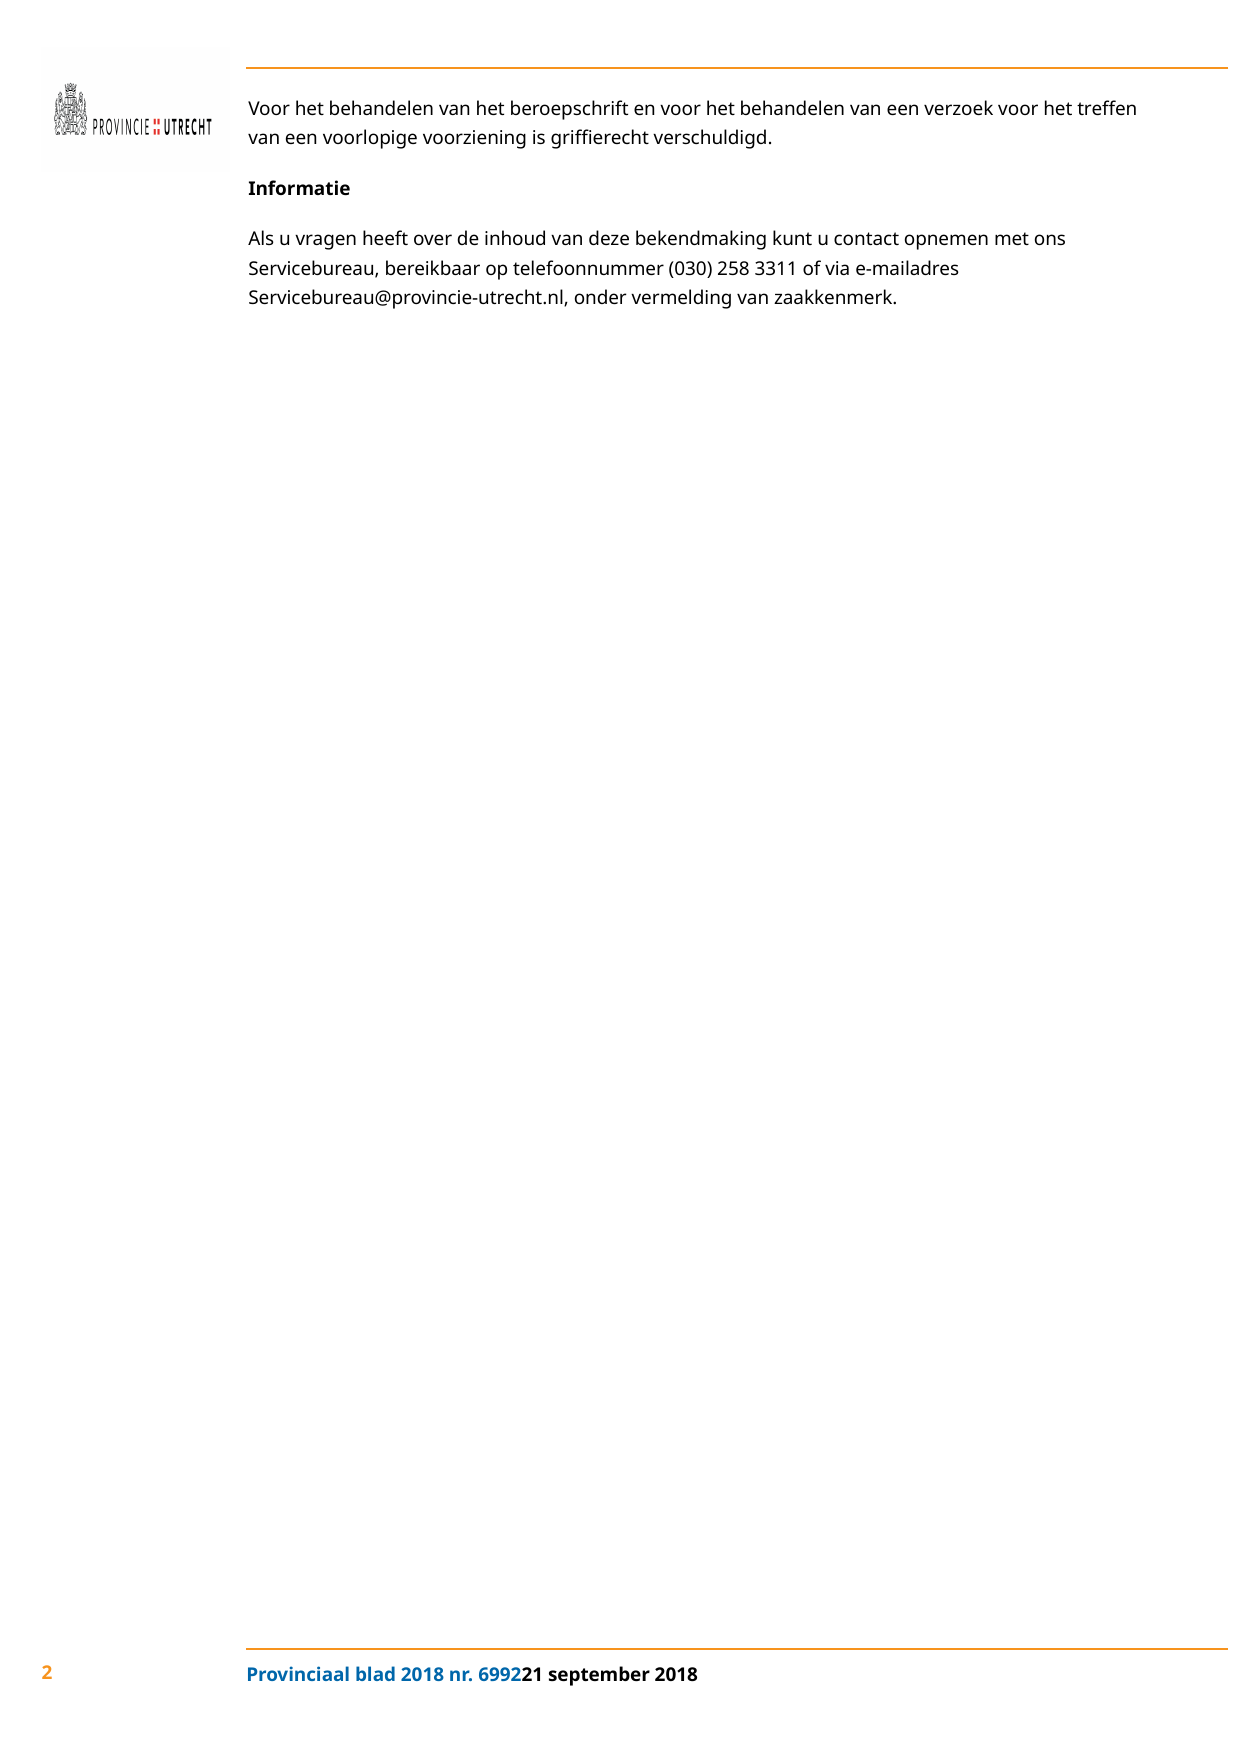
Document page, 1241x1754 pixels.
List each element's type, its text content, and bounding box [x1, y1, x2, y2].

text Voor het behandelen van het beroepschrift en voor het behandelen van een verzoek voor het treffen van een voorlopige voorziening is griffierecht verschuldigd. [248, 95, 1152, 150]
text Informatie [248, 175, 1152, 201]
picture [41, 47, 231, 172]
text Als u vragen heeft over de inhoud van deze bekendmaking kunt u contact opnemen met ons Servicebureau, bereikbaar op telefoonnummer (030) 258 3311 of via e-mailadres Servicebureau@provincie-utrecht.nl, onder vermelding van zaakkenmerk. [248, 225, 1152, 310]
